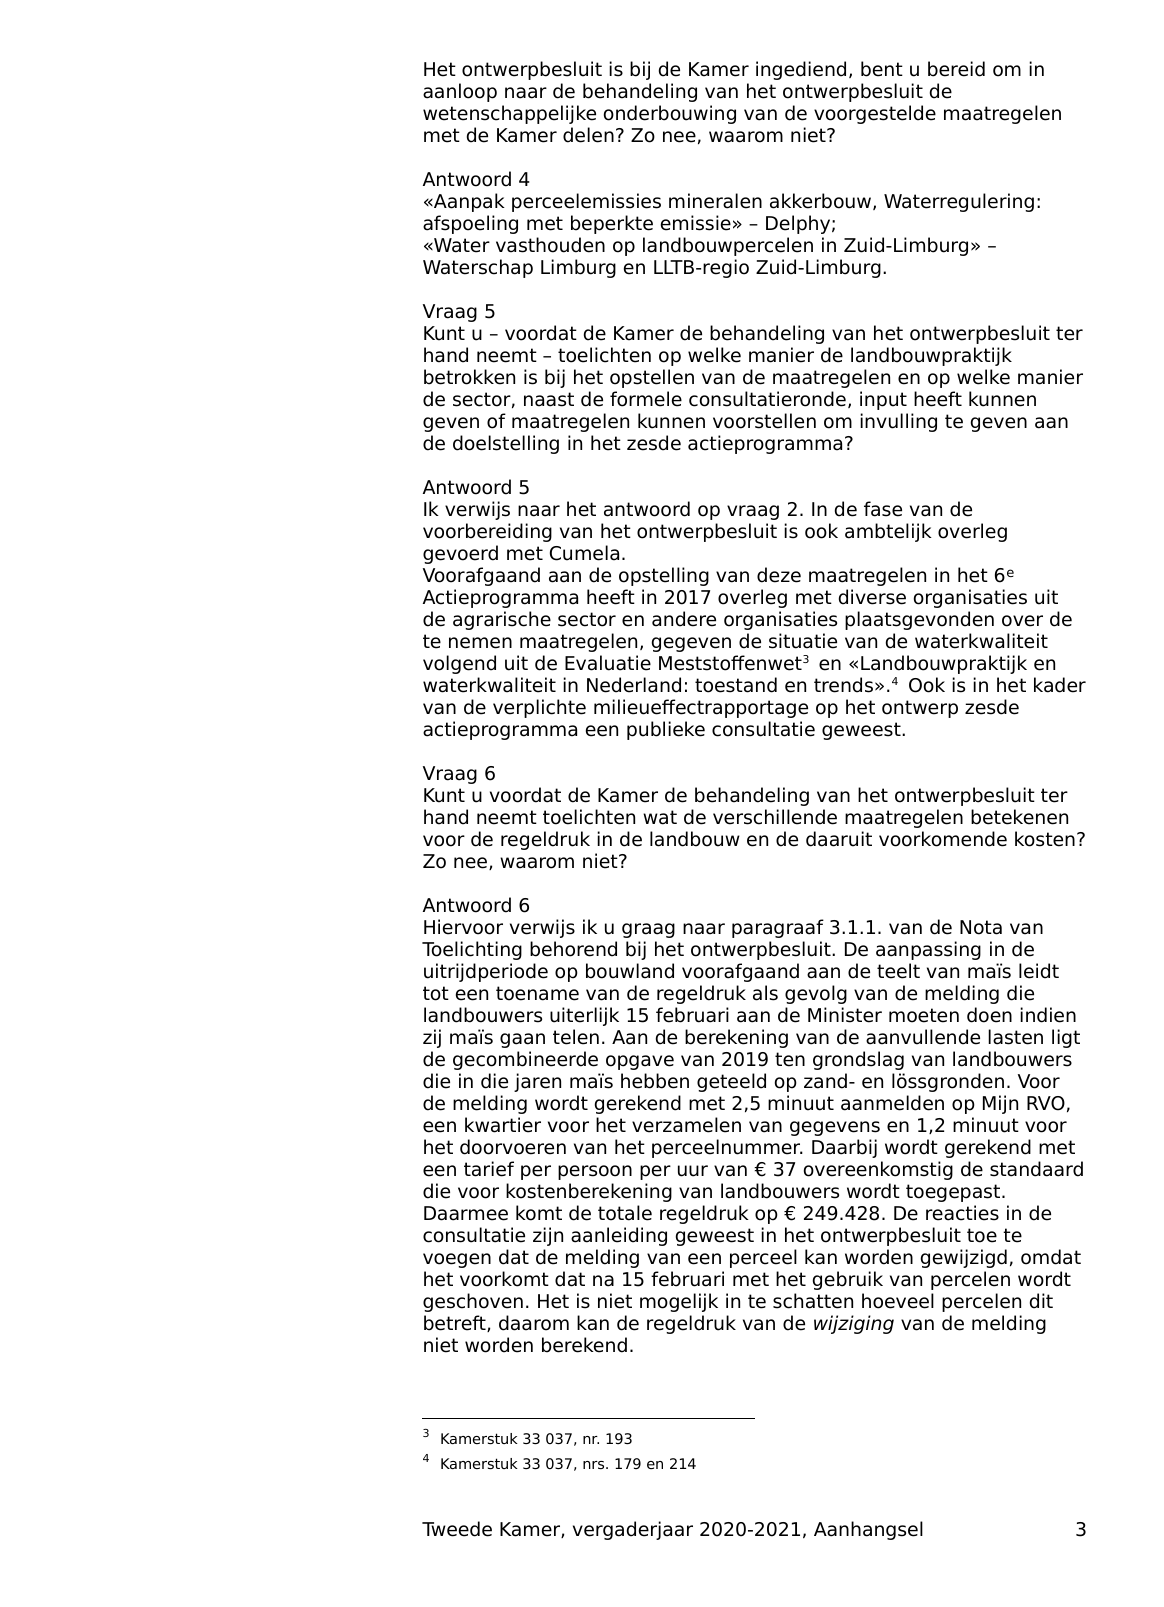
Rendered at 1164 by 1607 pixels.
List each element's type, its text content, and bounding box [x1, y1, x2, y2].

text Hiervoor verwijs ik u graag naar paragraaf 3.1.1. van de Nota van Toelichting behorend bij het ontwerpbesluit. De aanpassing in de uitrijdperiode op bouwland voorafgaand aan de teelt van maïs leidt tot een toename van de regeldruk als gevolg van de melding die landbouwers uiterlijk 15 februari aan de Minister moeten doen indien zij maïs gaan telen. Aan de berekening van de aanvullende lasten ligt de gecombineerde opgave van 2019 ten grondslag van landbouwers die in die jaren maïs hebben geteeld op zand- en lössgronden. Voor de melding wordt gerekend met 2,5 minuut aanmelden op Mijn RVO, een kwartier voor het verzamelen van gegevens en 1,2 minuut voor het doorvoeren van het perceelnummer. Daarbij wordt gerekend met een tarief per persoon per uur van € 37 overeenkomstig de standaard die voor kostenberekening van landbouwers wordt toegepast. Daarmee komt de totale regeldruk op € 249.428. De reacties in de consultatie zijn aanleiding geweest in het ontwerpbesluit toe te voegen dat de melding van een perceel kan worden gewijzigd, omdat het voorkomt dat na 15 februari met het gebruik van percelen wordt geschoven. Het is niet mogelijk in te schatten hoeveel percelen dit betreft, daarom kan de regeldruk van de wijziging van de melding niet worden berekend. [422, 917, 1087, 1357]
text Antwoord 4 [422, 169, 1087, 191]
text Het ontwerpbesluit is bij de Kamer ingediend, bent u bereid om in aanloop naar de behandeling van het ontwerpbesluit de wetenschappelijke onderbouwing van de voorgestelde maatregelen met de Kamer delen? Zo nee, waarom niet? [422, 59, 1087, 147]
text «Water vasthouden op landbouwpercelen in Zuid-Limburg» – Waterschap Limburg en LLTB-regio Zuid-Limburg. [422, 235, 1087, 279]
text Vraag 5 [422, 301, 1087, 323]
text Antwoord 6 [422, 895, 1087, 917]
text Kunt u – voordat de Kamer de behandeling van het ontwerpbesluit ter hand neemt – toelichten op welke manier de landbouwpraktijk betrokken is bij het opstellen van de maatregelen en op welke manier de sector, naast de formele consultatieronde, input heeft kunnen geven of maatregelen kunnen voorstellen om invulling te geven aan de doelstelling in het zesde actieprogramma? [422, 323, 1087, 455]
text «Aanpak perceelemissies mineralen akkerbouw, Waterregulering: afspoeling met beperkte emissie» – Delphy; [422, 191, 1087, 235]
text Vraag 6 [422, 763, 1087, 785]
text Voorafgaand aan de opstelling van deze maatregelen in het 6e Actieprogramma heeft in 2017 overleg met diverse organisaties uit de agrarische sector en andere organisaties plaatsgevonden over de te nemen maatregelen, gegeven de situatie van de waterkwaliteit volgend uit de Evaluatie Meststoffenwet en «Landbouwpraktijk en waterkwaliteit in Nederland: toestand en trends». Ook is in het kader van de verplichte milieueffectrapportage op het ontwerp zesde actieprogramma een publieke consultatie geweest. [422, 565, 1087, 741]
text Antwoord 5 [422, 477, 1087, 499]
text Kunt u voordat de Kamer de behandeling van het ontwerpbesluit ter hand neemt toelichten wat de verschillende maatregelen betekenen voor de regeldruk in de landbouw en de daaruit voorkomende kosten? Zo nee, waarom niet? [422, 785, 1087, 873]
text Ik verwijs naar het antwoord op vraag 2. In de fase van de voorbereiding van het ontwerpbesluit is ook ambtelijk overleg gevoerd met Cumela. [422, 499, 1087, 565]
text Kamerstuk 33 037, nrs. 179 en 214 [422, 1452, 1087, 1474]
text Kamerstuk 33 037, nr. 193 [422, 1427, 1087, 1449]
